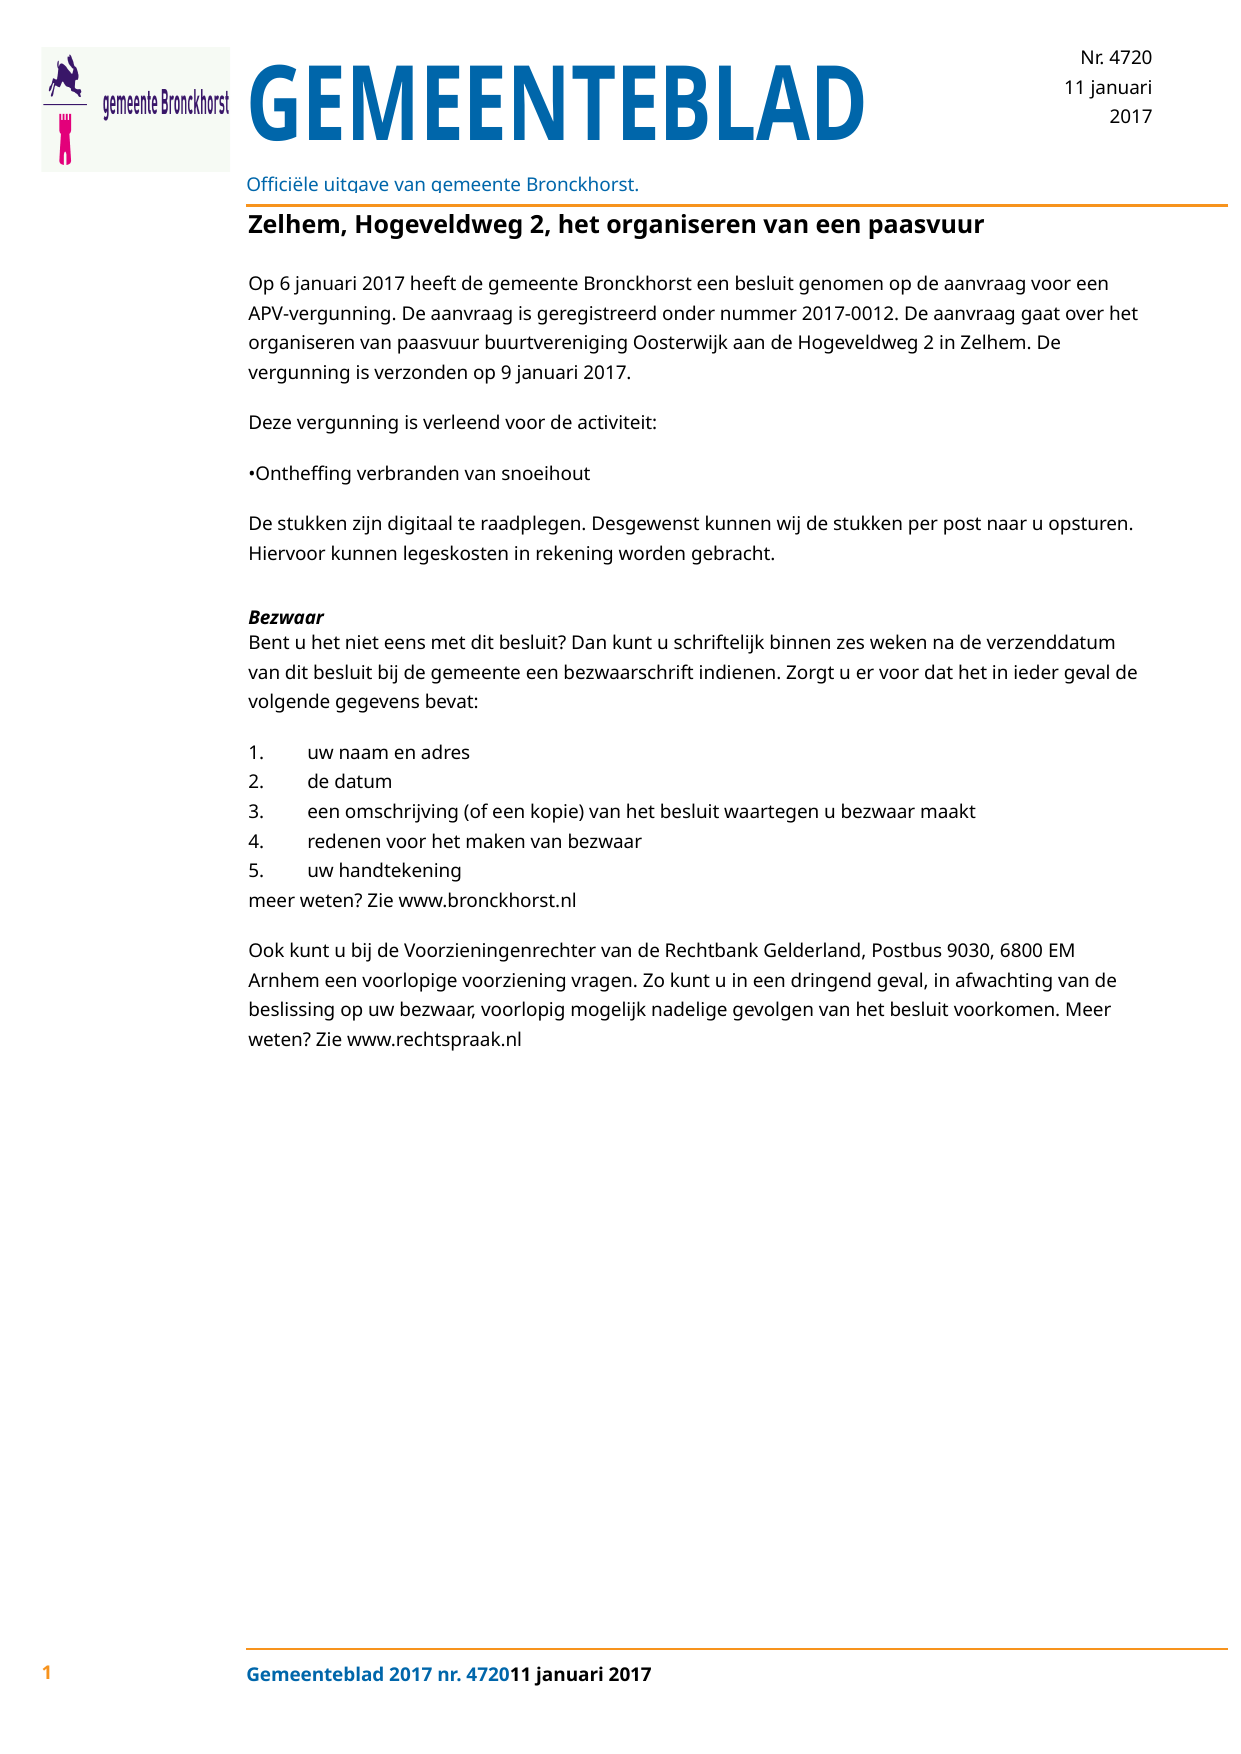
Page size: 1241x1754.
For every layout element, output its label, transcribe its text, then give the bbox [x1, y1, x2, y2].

text Bezwaar [248, 604, 1152, 629]
text •Ontheffing verbranden van snoeihout [248, 460, 1152, 486]
text Zelhem, Hogeveldweg 2, het organiseren van een paasvuur [248, 207, 1152, 241]
text De stukken zijn digitaal te raadplegen. Desgewenst kunnen wij de stukken per post naar u opsturen. Hiervoor kunnen legeskosten in rekening worden gebracht. [248, 510, 1152, 566]
picture [41, 47, 231, 172]
list een omschrijving (of een kopie) van het besluit waartegen u bezwaar maakt [248, 798, 1152, 824]
list uw handtekening [248, 857, 1152, 883]
text meer weten? Zie www.bronckhorst.nl [248, 887, 1152, 913]
list de datum [248, 769, 1152, 794]
text Op 6 januari 2017 heeft de gemeente Bronckhorst een besluit genomen op de aanvraag voor een APV-vergunning. De aanvraag is geregistreerd onder nummer 2017-0012. De aanvraag gaat over het organiseren van paasvuur buurtvereniging Oosterwijk aan de Hogeveldweg 2 in Zelhem. De vergunning is verzonden op 9 januari 2017. [248, 270, 1152, 385]
text Ook kunt u bij de Voorzieningenrechter van de Rechtbank Gelderland, Postbus 9030, 6800 EM Arnhem een voorlopige voorziening vragen. Zo kunt u in een dringend geval, in afwachting van de beslissing op uw bezwaar, voorlopig mogelijk nadelige gevolgen van het besluit voorkomen. Meer weten? Zie www.rechtspraak.nl [248, 937, 1152, 1052]
list uw naam en adres [248, 739, 1152, 765]
list redenen voor het maken van bezwaar [248, 828, 1152, 854]
text Deze vergunning is verleend voor de activiteit: [248, 409, 1152, 435]
text Bent u het niet eens met dit besluit? Dan kunt u schriftelijk binnen zes weken na de verzenddatum van dit besluit bij de gemeente een bezwaarschrift indienen. Zorgt u er voor dat het in ieder geval de volgende gegevens bevat: [248, 629, 1152, 714]
